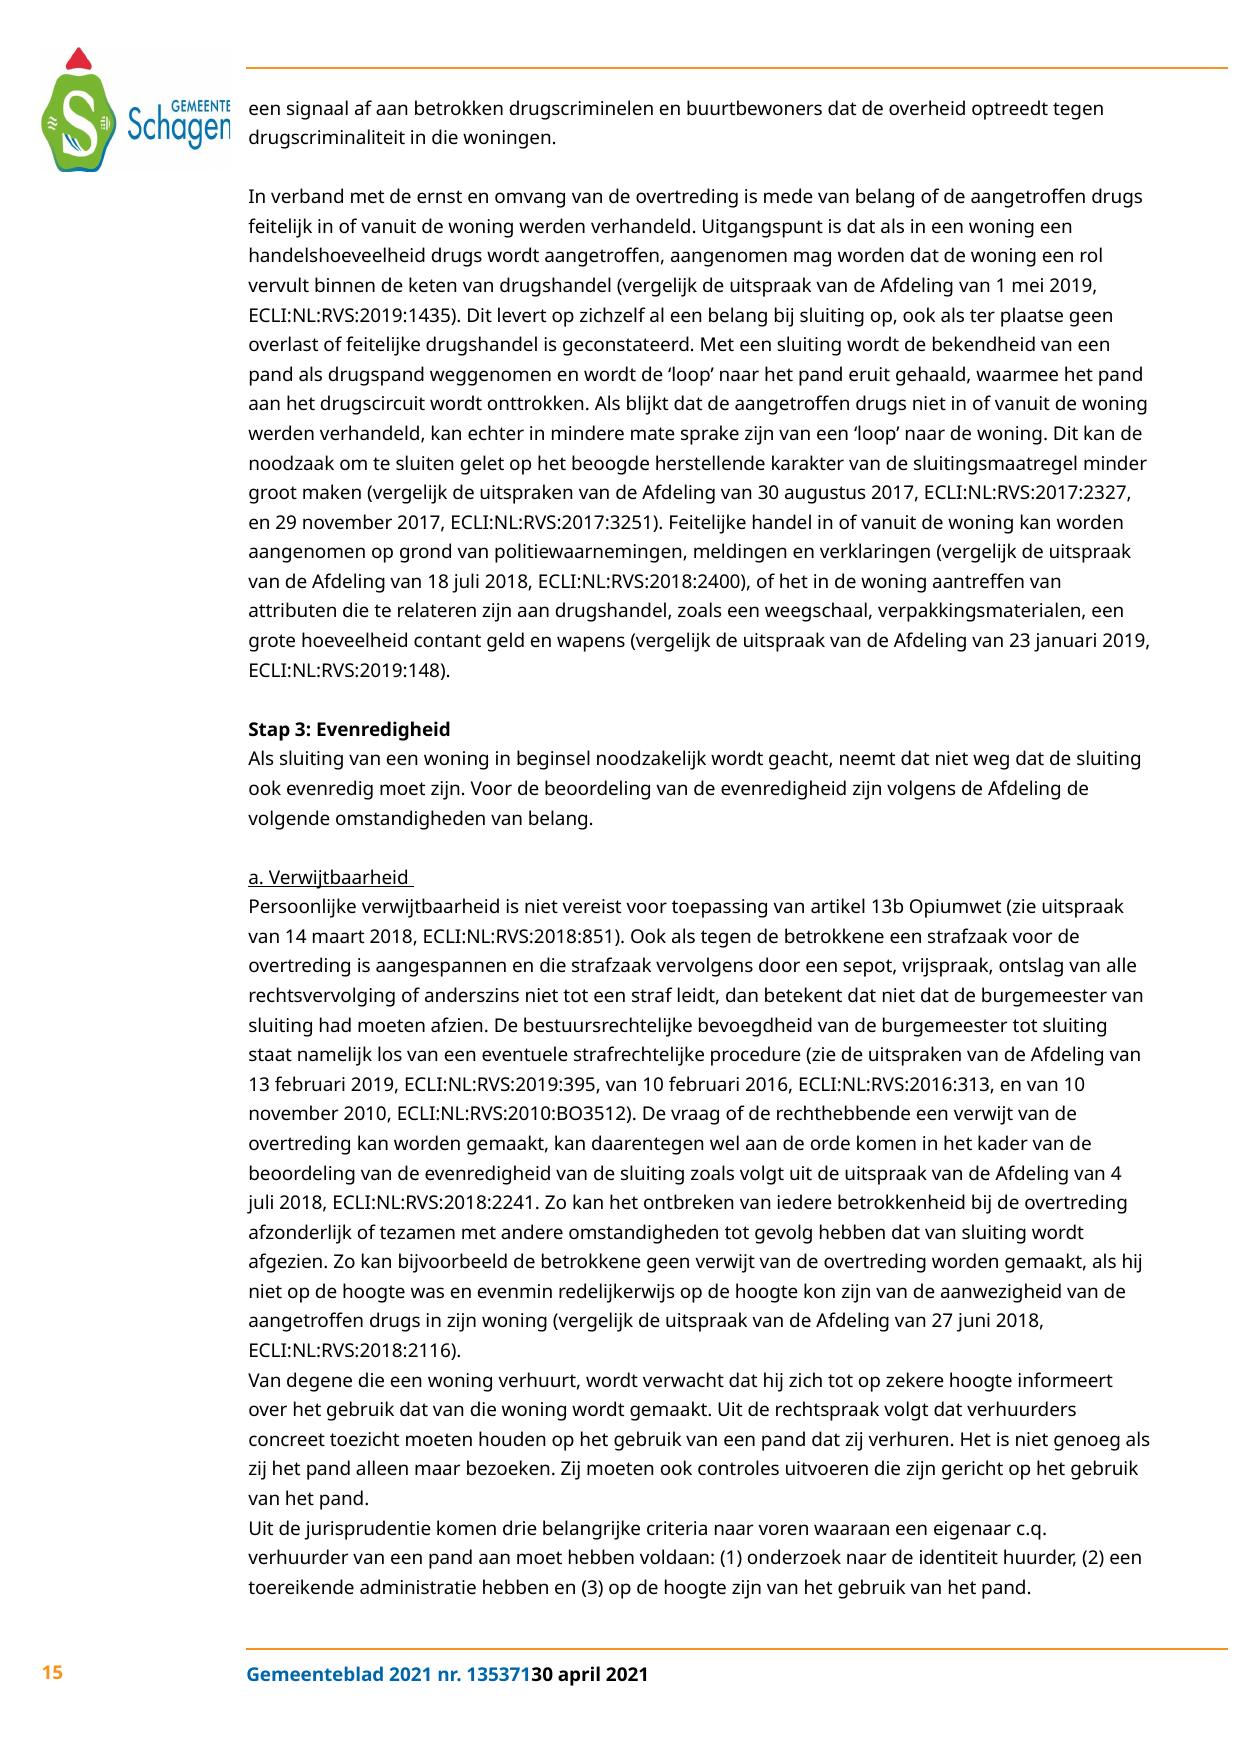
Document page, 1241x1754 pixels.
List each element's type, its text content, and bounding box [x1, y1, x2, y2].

text In verband met de ernst en omvang van de overtreding is mede van belang of de aangetroffen drugs feitelijk in of vanuit de woning werden verhandeld. Uitgangspunt is dat als in een woning een handelshoeveelheid drugs wordt aangetroffen, aangenomen mag worden dat de woning een rol vervult binnen de keten van drugshandel (vergelijk de uitspraak van de Afdeling van 1 mei 2019, ECLI:NL:RVS:2019:1435). Dit levert op zichzelf al een belang bij sluiting op, ook als ter plaatse geen overlast of feitelijke drugshandel is geconstateerd. Met een sluiting wordt de bekendheid van een pand als drugspand weggenomen en wordt de ‘loop’ naar het pand eruit gehaald, waarmee het pand aan het drugscircuit wordt onttrokken. Als blijkt dat de aangetroffen drugs niet in of vanuit de woning werden verhandeld, kan echter in mindere mate sprake zijn van een ‘loop’ naar de woning. Dit kan de noodzaak om te sluiten gelet op het beoogde herstellende karakter van de sluitingsmaatregel minder groot maken (vergelijk de uitspraken van de Afdeling van 30 augustus 2017, ECLI:NL:RVS:2017:2327, en 29 november 2017, ECLI:NL:RVS:2017:3251). Feitelijke handel in of vanuit de woning kan worden aangenomen op grond van politiewaarnemingen, meldingen en verklaringen (vergelijk de uitspraak van de Afdeling van 18 juli 2018, ECLI:NL:RVS:2018:2400), of het in de woning aantreffen van attributen die te relateren zijn aan drugshandel, zoals een weegschaal, verpakkingsmaterialen, een grote hoeveelheid contant geld en wapens (vergelijk de uitspraak van de Afdeling van 23 januari 2019, ECLI:NL:RVS:2019:148). [248, 183, 1152, 683]
text Persoonlijke verwijtbaarheid is niet vereist voor toepassing van artikel 13b Opiumwet (zie uitspraak van 14 maart 2018, ECLI:NL:RVS:2018:851). Ook als tegen de betrokkene een strafzaak voor de overtreding is aangespannen en die strafzaak vervolgens door een sepot, vrijspraak, ontslag van alle rechtsvervolging of anderszins niet tot een straf leidt, dan betekent dat niet dat de burgemeester van sluiting had moeten afzien. De bestuursrechtelijke bevoegdheid van de burgemeester tot sluiting staat namelijk los van een eventuele strafrechtelijke procedure (zie de uitspraken van de Afdeling van 13 februari 2019, ECLI:NL:RVS:2019:395, van 10 februari 2016, ECLI:NL:RVS:2016:313, en van 10 november 2010, ECLI:NL:RVS:2010:BO3512). De vraag of de rechthebbende een verwijt van de overtreding kan worden gemaakt, kan daarentegen wel aan de orde komen in het kader van de beoordeling van de evenredigheid van de sluiting zoals volgt uit de uitspraak van de Afdeling van 4 juli 2018, ECLI:NL:RVS:2018:2241. Zo kan het ontbreken van iedere betrokkenheid bij de overtreding afzonderlijk of tezamen met andere omstandigheden tot gevolg hebben dat van sluiting wordt afgezien. Zo kan bijvoorbeeld de betrokkene geen verwijt van de overtreding worden gemaakt, als hij niet op de hoogte was en evenmin redelijkerwijs op de hoogte kon zijn van de aanwezigheid van de aangetroffen drugs in zijn woning (vergelijk de uitspraak van de Afdeling van 27 juni 2018, ECLI:NL:RVS:2018:2116). [248, 893, 1152, 1363]
picture [41, 47, 231, 172]
text Uit de jurisprudentie komen drie belangrijke criteria naar voren waaraan een eigenaar c.q. verhuurder van een pand aan moet hebben voldaan: (1) onderzoek naar de identiteit huurder, (2) een toereikende administratie hebben en (3) op de hoogte zijn van het gebruik van het pand. [248, 1515, 1152, 1600]
text a. Verwijtbaarheid [248, 864, 1152, 890]
text Stap 3: Evenredigheid [248, 716, 1152, 742]
text Als sluiting van een woning in beginsel noodzakelijk wordt geacht, neemt dat niet weg dat de sluiting ook evenredig moet zijn. Voor de beoordeling van de evenredigheid zijn volgens de Afdeling de volgende omstandigheden van belang. [248, 746, 1152, 831]
text een signaal af aan betrokken drugscriminelen en buurtbewoners dat de overheid optreedt tegen drugscriminaliteit in die woningen. [248, 95, 1152, 150]
text Van degene die een woning verhuurt, wordt verwacht dat hij zich tot op zekere hoogte informeert over het gebruik dat van die woning wordt gemaakt. Uit de rechtspraak volgt dat verhuurders concreet toezicht moeten houden op het gebruik van een pand dat zij verhuren. Het is niet genoeg als zij het pand alleen maar bezoeken. Zij moeten ook controles uitvoeren die zijn gericht op het gebruik van het pand. [248, 1367, 1152, 1511]
